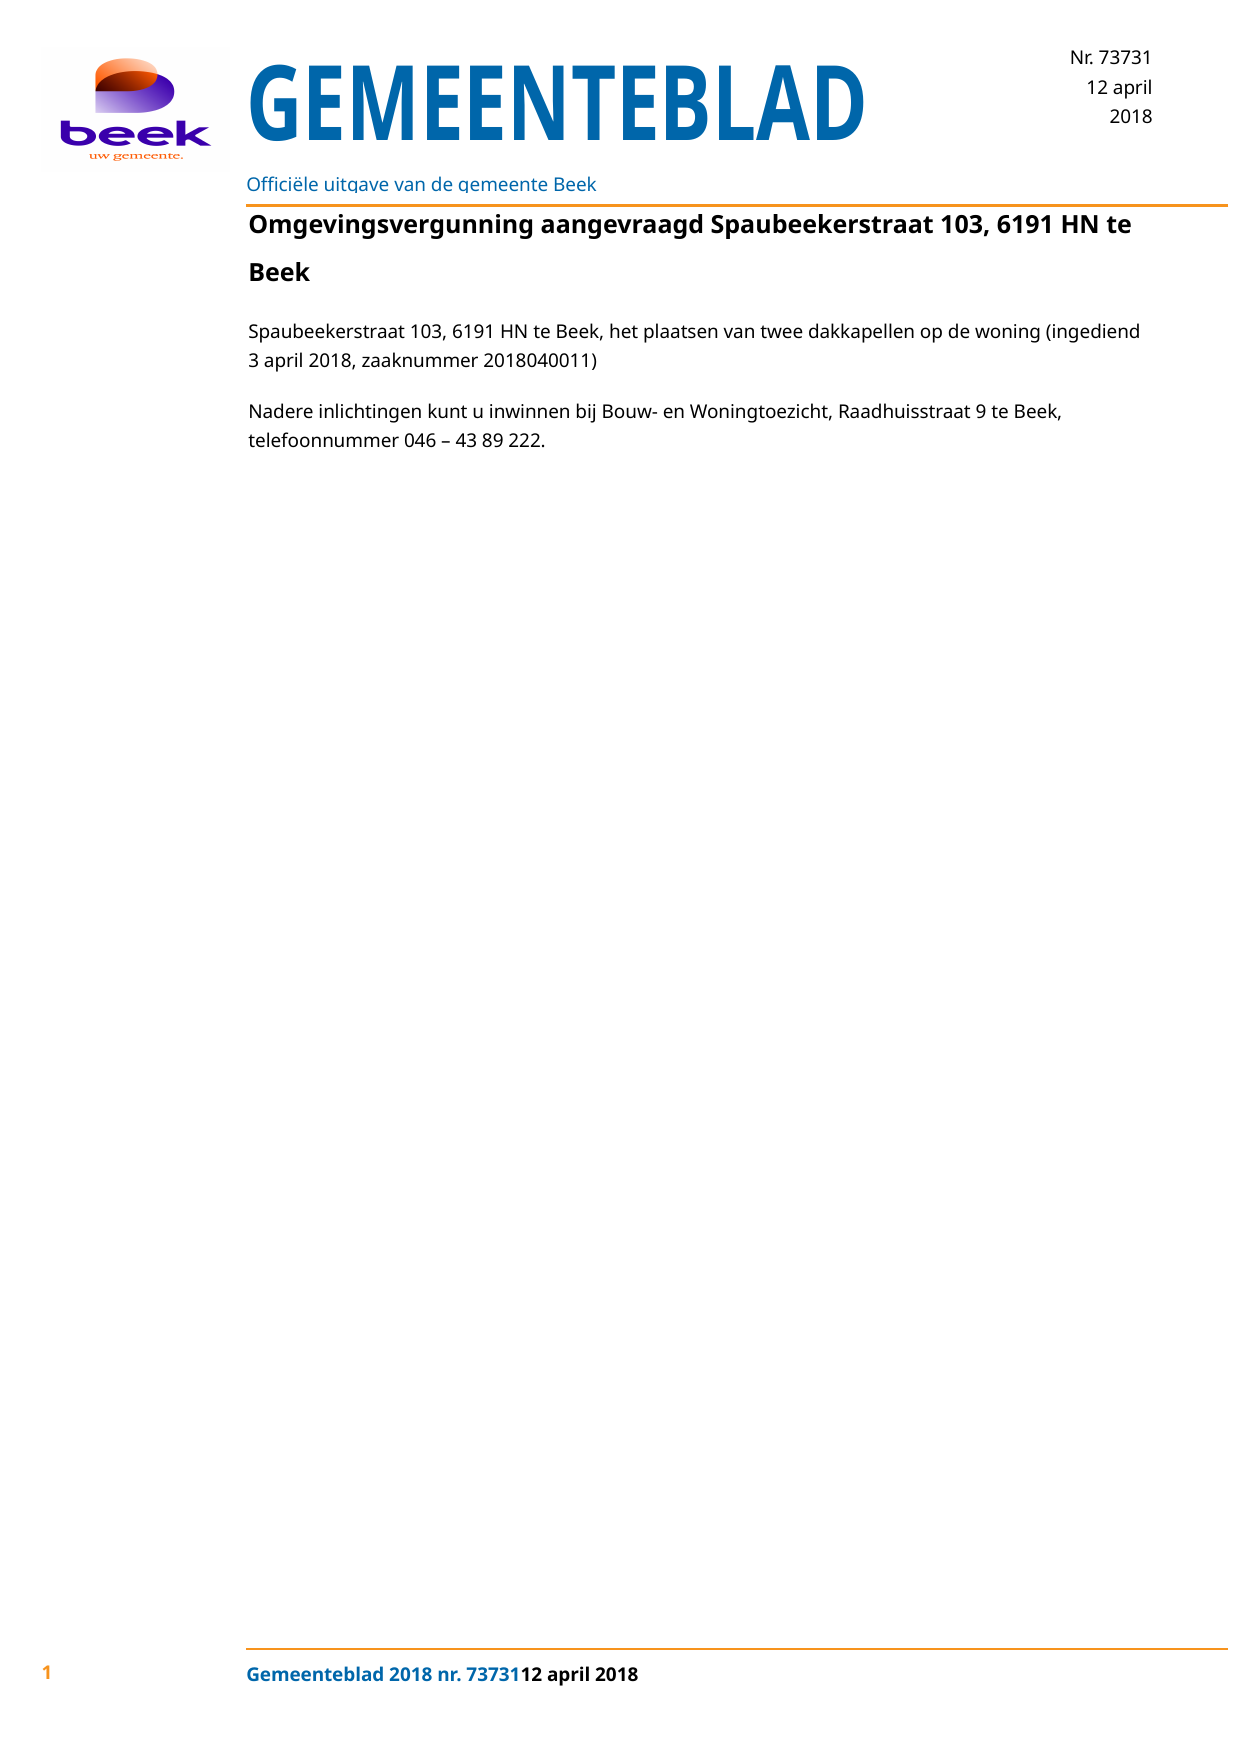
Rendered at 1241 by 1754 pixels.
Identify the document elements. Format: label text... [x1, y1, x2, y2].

picture [41, 47, 231, 172]
text Spaubeekerstraat 103, 6191 HN te Beek, het plaatsen van twee dakkapellen op de woning (ingediend 3 april 2018, zaaknummer 2018040011) [248, 318, 1152, 373]
text Omgevingsvergunning aangevraagd Spaubeekerstraat 103, 6191 HN te Beek [248, 207, 1152, 288]
text Nadere inlichtingen kunt u inwinnen bij Bouw- en Woningtoezicht, Raadhuisstraat 9 te Beek, telefoonnummer 046 – 43 89 222. [248, 398, 1152, 453]
